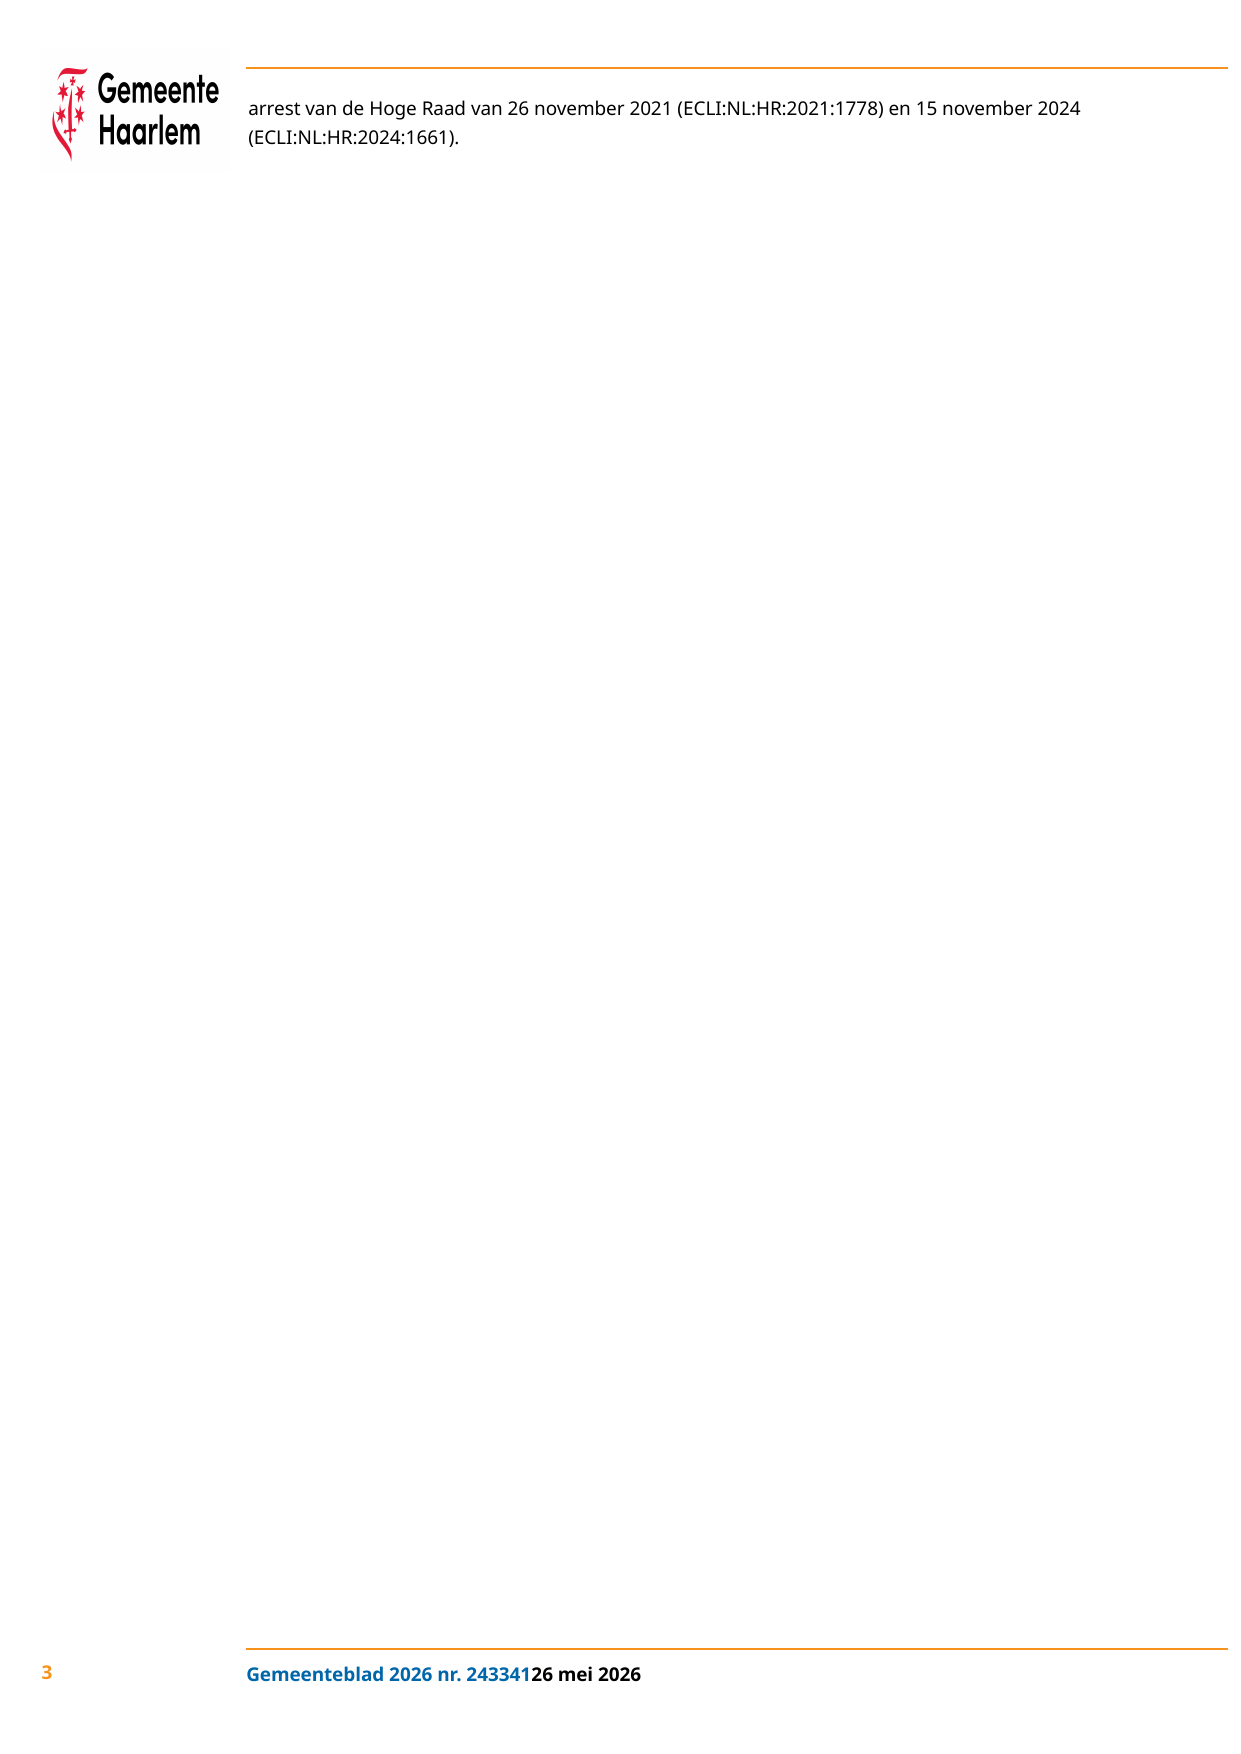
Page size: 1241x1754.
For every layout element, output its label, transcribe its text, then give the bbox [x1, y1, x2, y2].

picture [41, 47, 231, 172]
text arrest van de Hoge Raad van 26 november 2021 (ECLI:NL:HR:2021:1778) en 15 november 2024 (ECLI:NL:HR:2024:1661). [248, 95, 1152, 150]
